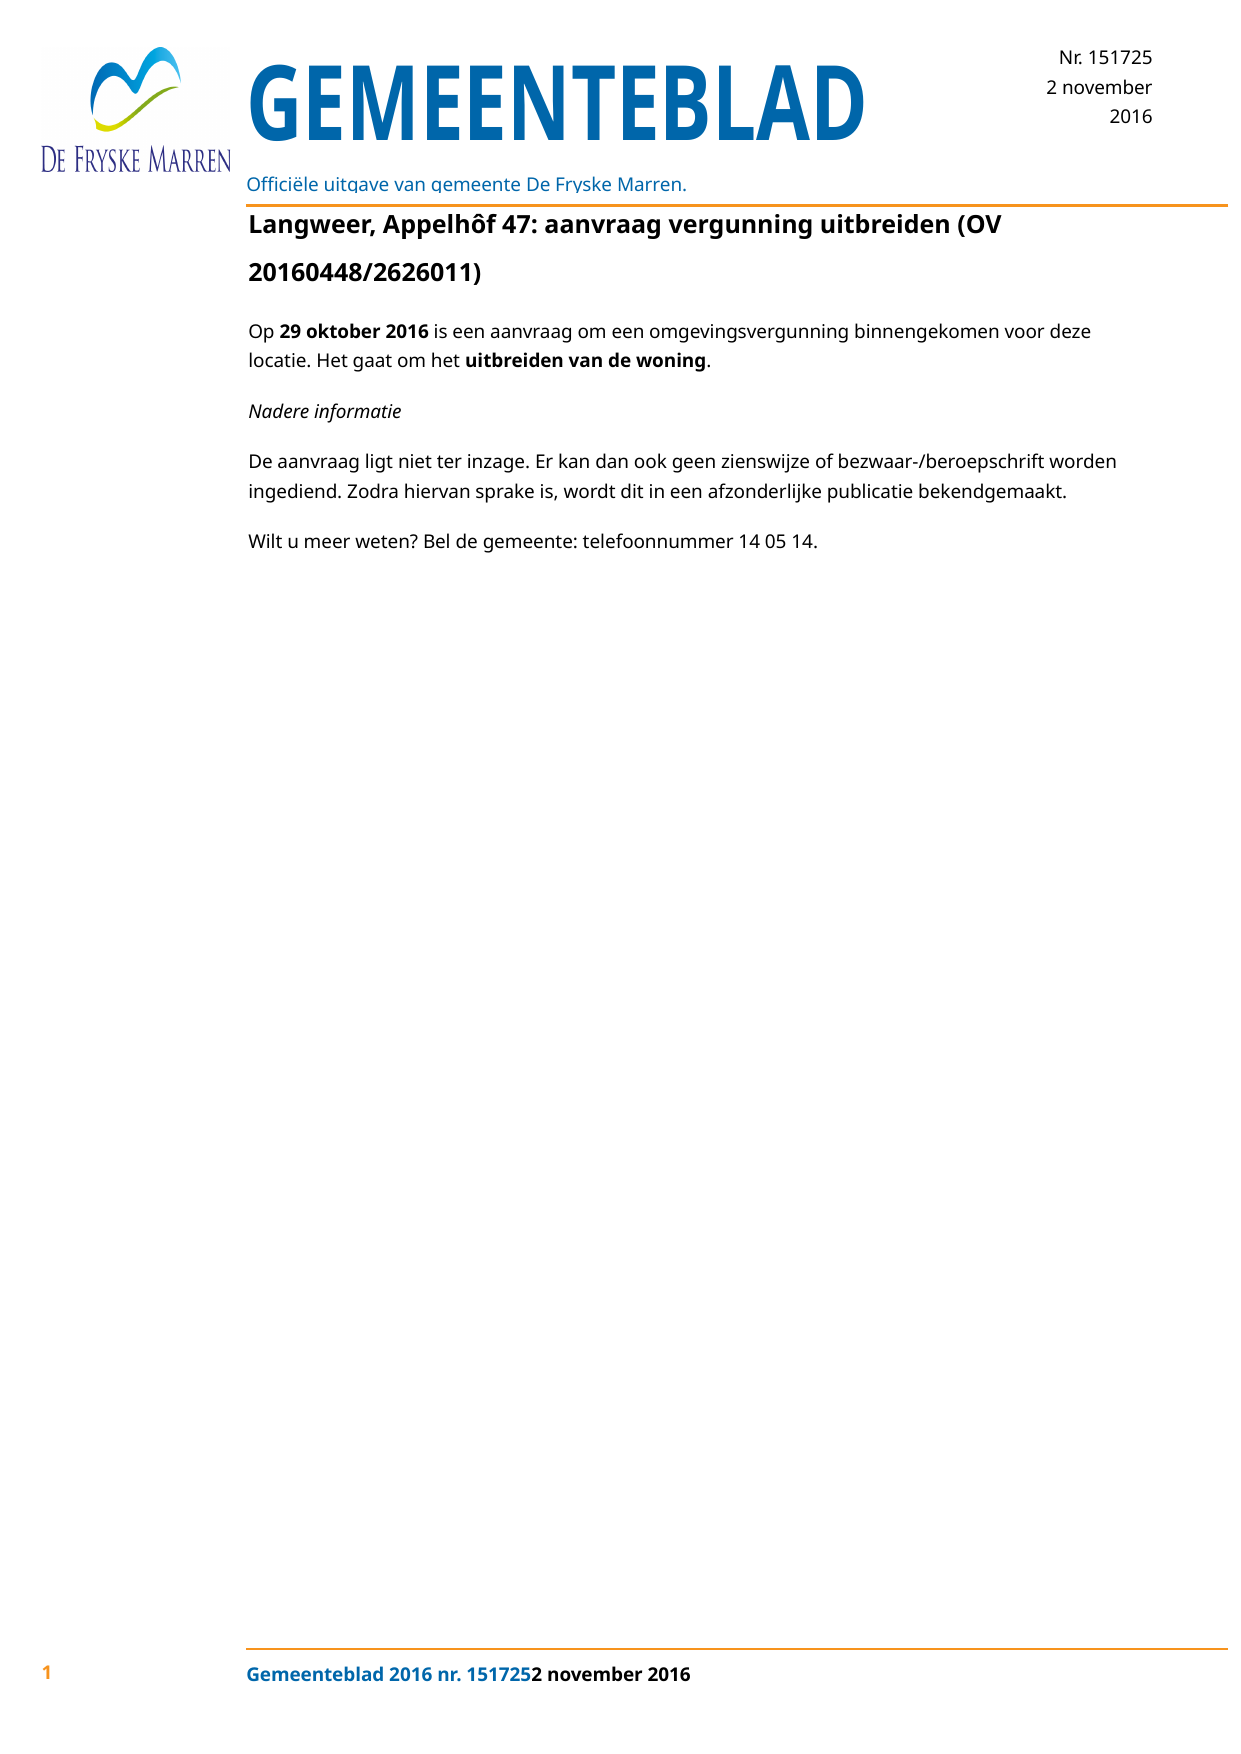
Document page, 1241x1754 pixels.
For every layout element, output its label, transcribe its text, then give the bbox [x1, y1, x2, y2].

picture [41, 47, 231, 172]
text Nadere informatie [248, 398, 1152, 424]
text Langweer, Appelhôf 47: aanvraag vergunning uitbreiden (OV 20160448/2626011) [248, 207, 1152, 288]
text Wilt u meer weten? Bel de gemeente: telefoonnummer 14 05 14. [248, 528, 1152, 554]
text Op 29 oktober 2016 is een aanvraag om een omgevingsvergunning binnengekomen voor deze locatie. Het gaat om het uitbreiden van de woning. [248, 318, 1152, 373]
text De aanvraag ligt niet ter inzage. Er kan dan ook geen zienswijze of bezwaar-/beroepschrift worden ingediend. Zodra hiervan sprake is, wordt dit in een afzonderlijke publicatie bekendgemaakt. [248, 448, 1152, 504]
